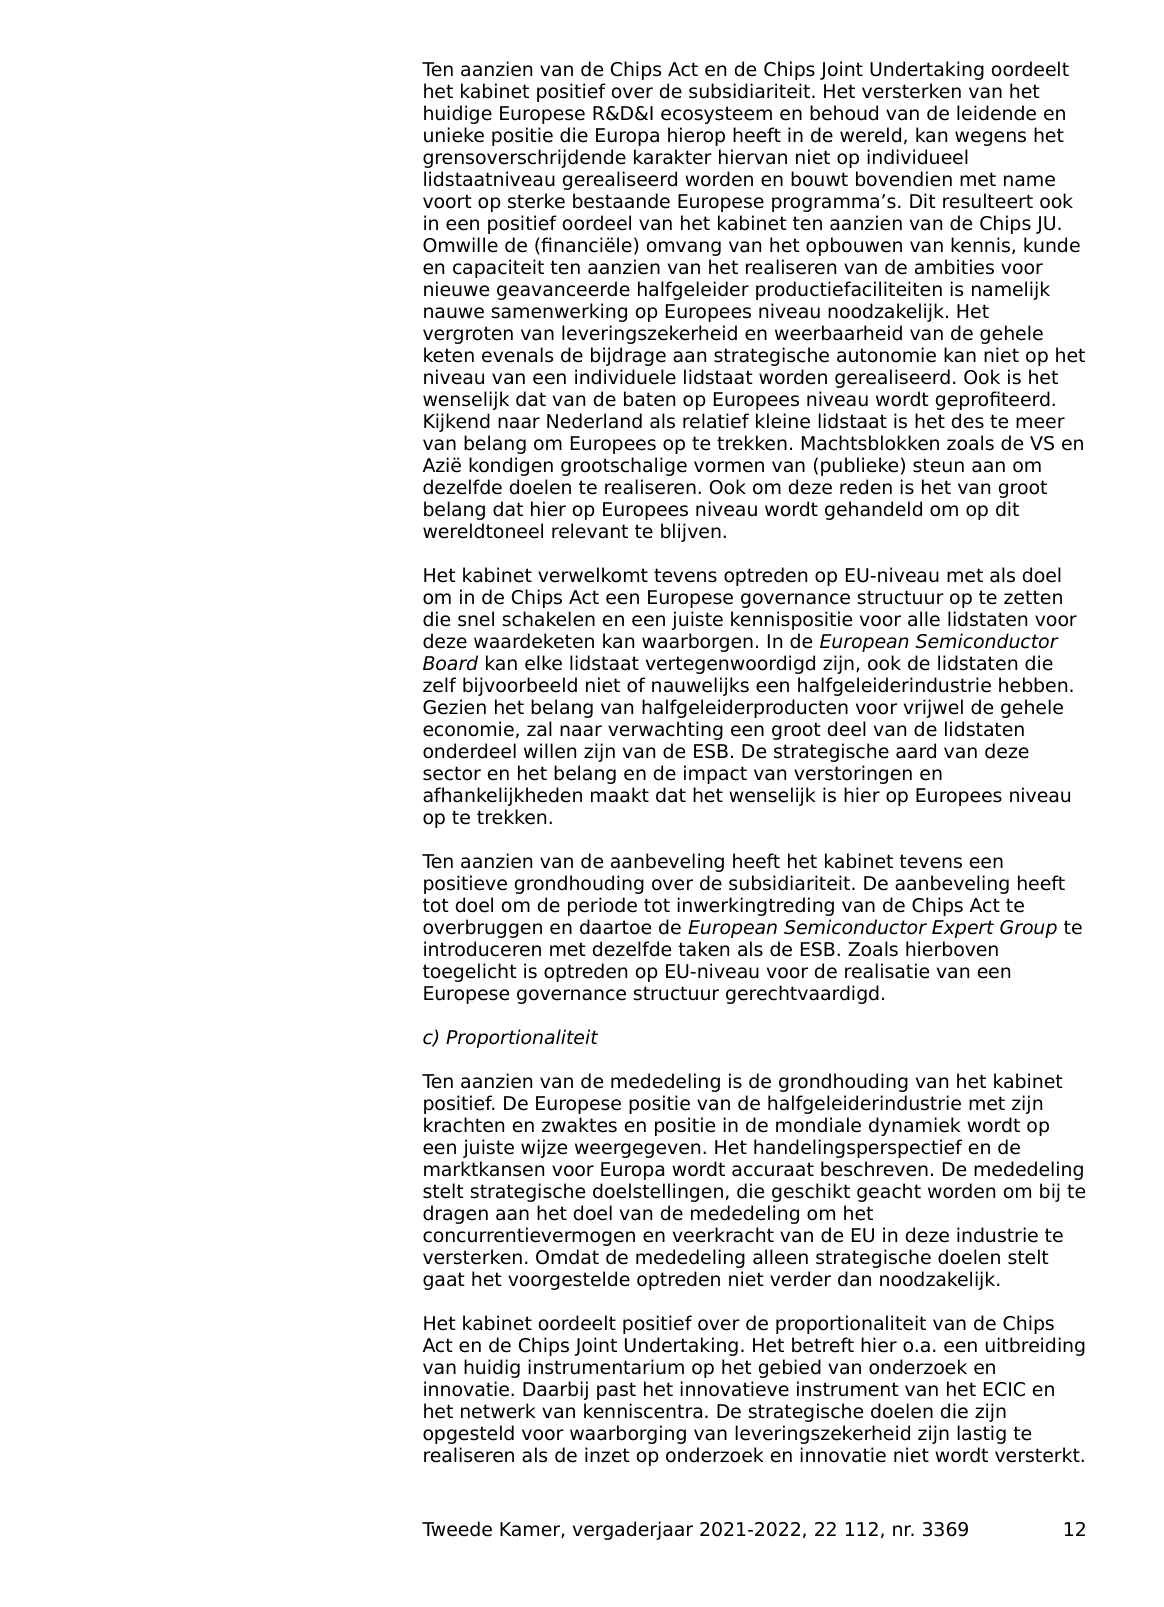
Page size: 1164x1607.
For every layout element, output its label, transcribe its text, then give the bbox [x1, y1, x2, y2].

text Ten aanzien van de mededeling is de grondhouding van het kabinet positief. De Europese positie van de halfgeleiderindustrie met zijn krachten en zwaktes en positie in de mondiale dynamiek wordt op een juiste wijze weergegeven. Het handelingsperspectief en de marktkansen voor Europa wordt accuraat beschreven. De mededeling stelt strategische doelstellingen, die geschikt geacht worden om bij te dragen aan het doel van de mededeling om het concurrentievermogen en veerkracht van de EU in deze industrie te versterken. Omdat de mededeling alleen strategische doelen stelt gaat het voorgestelde optreden niet verder dan noodzakelijk. [422, 1071, 1087, 1291]
text Ten aanzien van de aanbeveling heeft het kabinet tevens een positieve grondhouding over de subsidiariteit. De aanbeveling heeft tot doel om de periode tot inwerkingtreding van de Chips Act te overbruggen en daartoe de European Semiconductor Expert Group te introduceren met dezelfde taken als de ESB. Zoals hierboven toegelicht is optreden op EU-niveau voor de realisatie van een Europese governance structuur gerechtvaardigd. [422, 851, 1087, 1004]
text Het kabinet oordeelt positief over de proportionaliteit van de Chips Act en de Chips Joint Undertaking. Het betreft hier o.a. een uitbreiding van huidig instrumentarium op het gebied van onderzoek en innovatie. Daarbij past het innovatieve instrument van het ECIC en het netwerk van kenniscentra. De strategische doelen die zijn opgesteld voor waarborging van leveringszekerheid zijn lastig te realiseren als de inzet op onderzoek en innovatie niet wordt versterkt. [422, 1313, 1087, 1467]
text Ten aanzien van de Chips Act en de Chips Joint Undertaking oordeelt het kabinet positief over de subsidiariteit. Het versterken van het huidige Europese R&D&I ecosysteem en behoud van de leidende en unieke positie die Europa hierop heeft in de wereld, kan wegens het grensoverschrijdende karakter hiervan niet op individueel lidstaatniveau gerealiseerd worden en bouwt bovendien met name voort op sterke bestaande Europese programma’s. Dit resulteert ook in een positief oordeel van het kabinet ten aanzien van de Chips JU. Omwille de (financiële) omvang van het opbouwen van kennis, kunde en capaciteit ten aanzien van het realiseren van de ambities voor nieuwe geavanceerde halfgeleider productiefaciliteiten is namelijk nauwe samenwerking op Europees niveau noodzakelijk. Het vergroten van leveringszekerheid en weerbaarheid van de gehele keten evenals de bijdrage aan strategische autonomie kan niet op het niveau van een individuele lidstaat worden gerealiseerd. Ook is het wenselijk dat van de baten op Europees niveau wordt geprofiteerd. Kijkend naar Nederland als relatief kleine lidstaat is het des te meer van belang om Europees op te trekken. Machtsblokken zoals de VS en Azië kondigen grootschalige vormen van (publieke) steun aan om dezelfde doelen te realiseren. Ook om deze reden is het van groot belang dat hier op Europees niveau wordt gehandeld om op dit wereldtoneel relevant te blijven. [422, 59, 1087, 543]
text Het kabinet verwelkomt tevens optreden op EU-niveau met als doel om in de Chips Act een Europese governance structuur op te zetten die snel schakelen en een juiste kennispositie voor alle lidstaten voor deze waardeketen kan waarborgen. In de European Semiconductor Board kan elke lidstaat vertegenwoordigd zijn, ook de lidstaten die zelf bijvoorbeeld niet of nauwelijks een halfgeleiderindustrie hebben. Gezien het belang van halfgeleiderproducten voor vrijwel de gehele economie, zal naar verwachting een groot deel van de lidstaten onderdeel willen zijn van de ESB. De strategische aard van deze sector en het belang en de impact van verstoringen en afhankelijkheden maakt dat het wenselijk is hier op Europees niveau op te trekken. [422, 565, 1087, 828]
subtitle c) Proportionaliteit [422, 1027, 1087, 1049]
